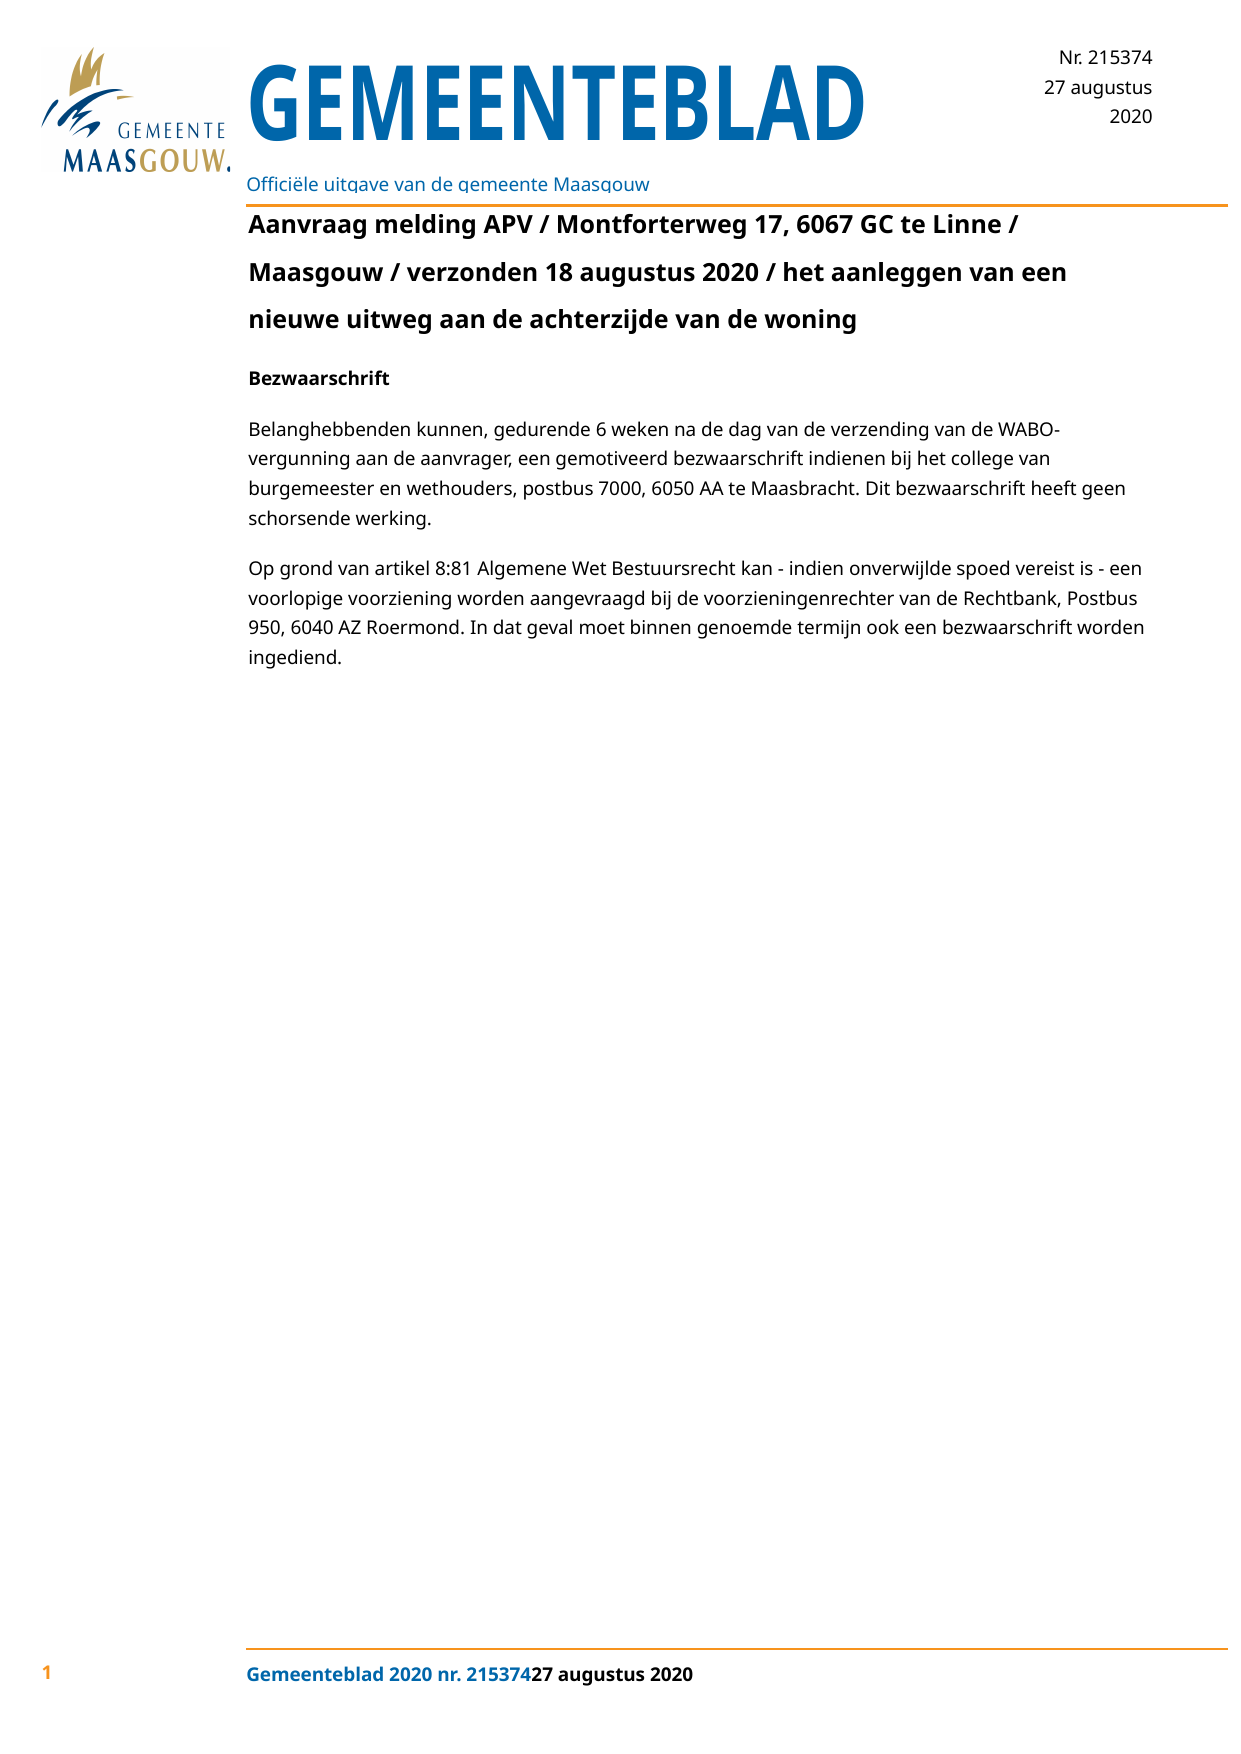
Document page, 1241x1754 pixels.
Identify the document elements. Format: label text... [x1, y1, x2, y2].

text Op grond van artikel 8:81 Algemene Wet Bestuursrecht kan - indien onverwijlde spoed vereist is - een voorlopige voorziening worden aangevraagd bij de voorzieningenrechter van de Rechtbank, Postbus 950, 6040 AZ Roermond. In dat geval moet binnen genoemde termijn ook een bezwaarschrift worden ingediend. [248, 555, 1152, 669]
picture [41, 47, 231, 172]
text Belanghebbenden kunnen, gedurende 6 weken na de dag van de verzending van de WABO-vergunning aan de aanvrager, een gemotiveerd bezwaarschrift indienen bij het college van burgemeester en wethouders, postbus 7000, 6050 AA te Maasbracht. Dit bezwaarschrift heeft geen schorsende werking. [248, 416, 1152, 530]
text Bezwaarschrift [248, 366, 1152, 391]
text Aanvraag melding APV / Montforterweg 17, 6067 GC te Linne / Maasgouw / verzonden 18 augustus 2020 / het aanleggen van een nieuwe uitweg aan de achterzijde van de woning [248, 207, 1152, 336]
